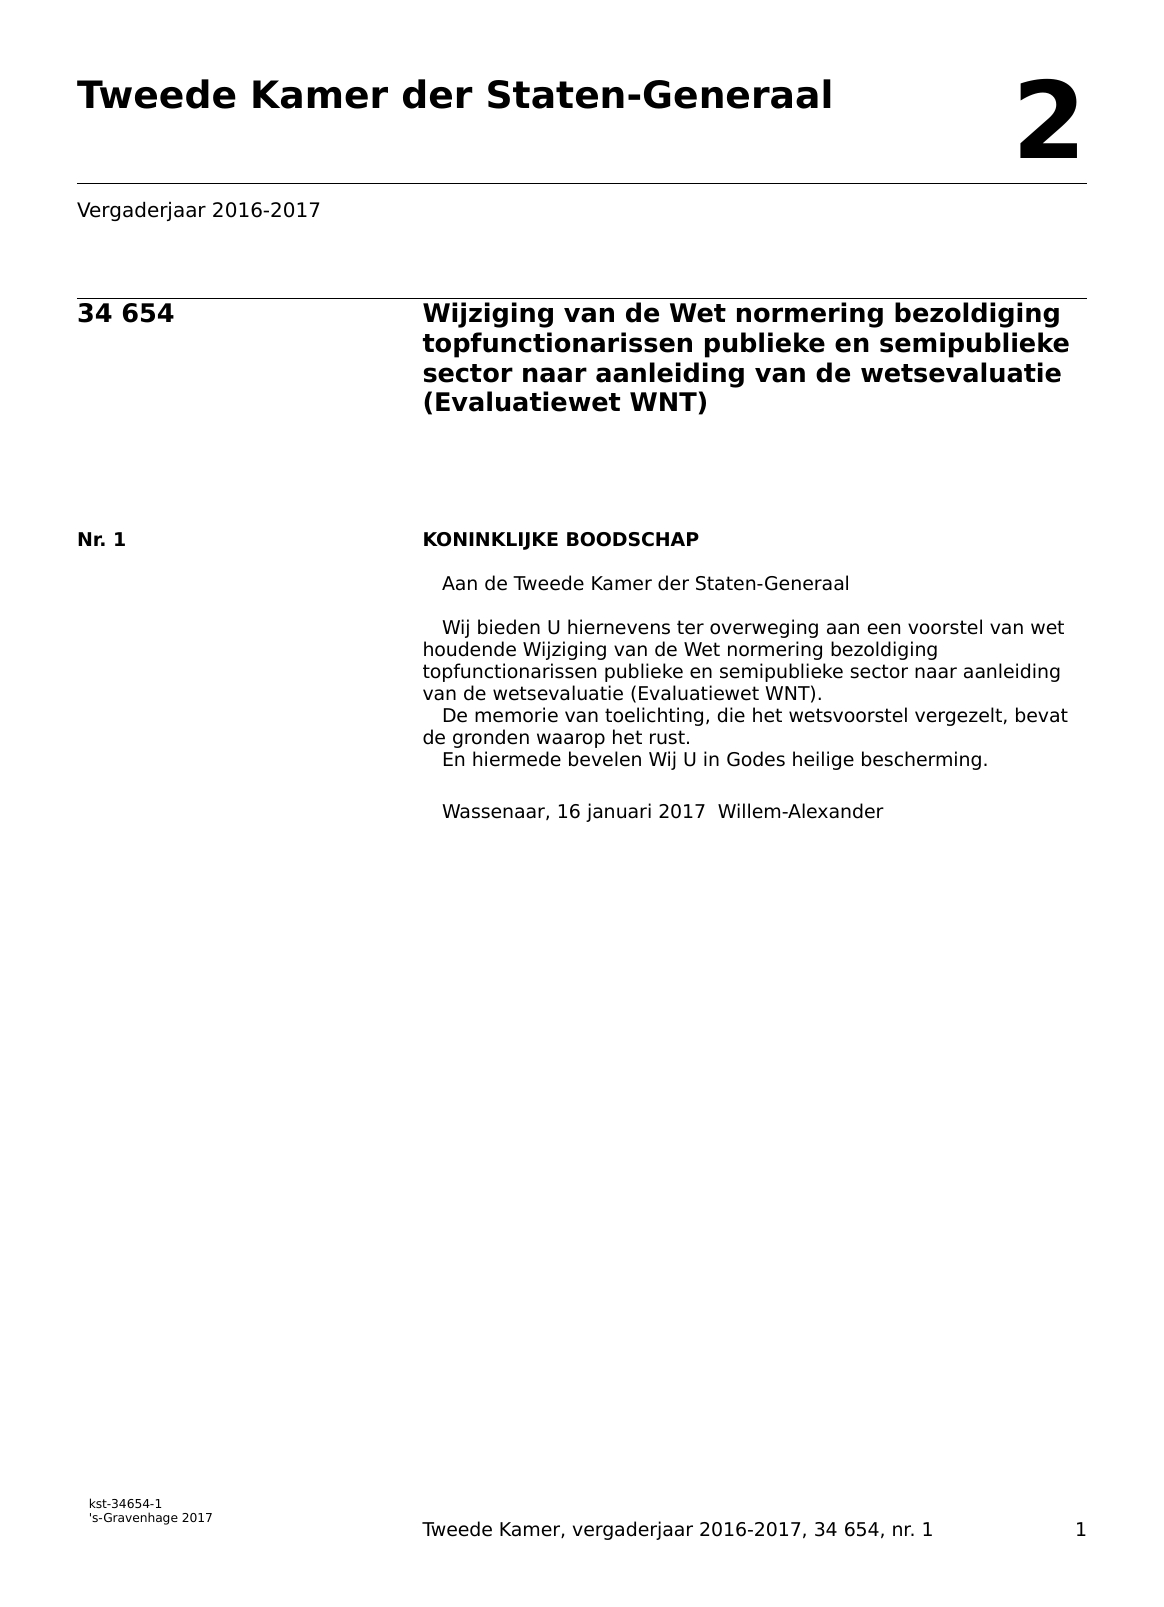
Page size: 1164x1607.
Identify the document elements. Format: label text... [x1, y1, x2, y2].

text En hiermede bevelen Wij U in Godes heilige bescherming. [422, 749, 1087, 771]
subtitle Nr. 1 KONINKLIJKE BOODSCHAP [77, 529, 1087, 551]
text Aan de Tweede Kamer der Staten-Generaal [422, 573, 1087, 595]
text Wassenaar, 16 januari 2017 Willem-Alexander [422, 801, 1087, 823]
table_cell Vergaderjaar 2016-2017 [77, 184, 1087, 298]
table_header 2 [886, 59, 1087, 183]
text kst-34654-1 [88, 1497, 323, 1511]
subtitle 34 654 Wijziging van de Wet normering bezoldiging topfunctionarissen publieke en semipublieke sector naar aanleiding van de wetsevaluatie (Evaluatiewet WNT) [77, 299, 1087, 418]
table_header Tweede Kamer der Staten-Generaal [77, 59, 886, 183]
text Wij bieden U hiernevens ter overweging aan een voorstel van wet houdende Wijziging van de Wet normering bezoldiging topfunctionarissen publieke en semipublieke sector naar aanleiding van de wetsevaluatie (Evaluatiewet WNT). [422, 617, 1087, 705]
text De memorie van toelichting, die het wetsvoorstel vergezelt, bevat de gronden waarop het rust. [422, 705, 1087, 749]
text 's-Gravenhage 2017 [88, 1511, 323, 1525]
